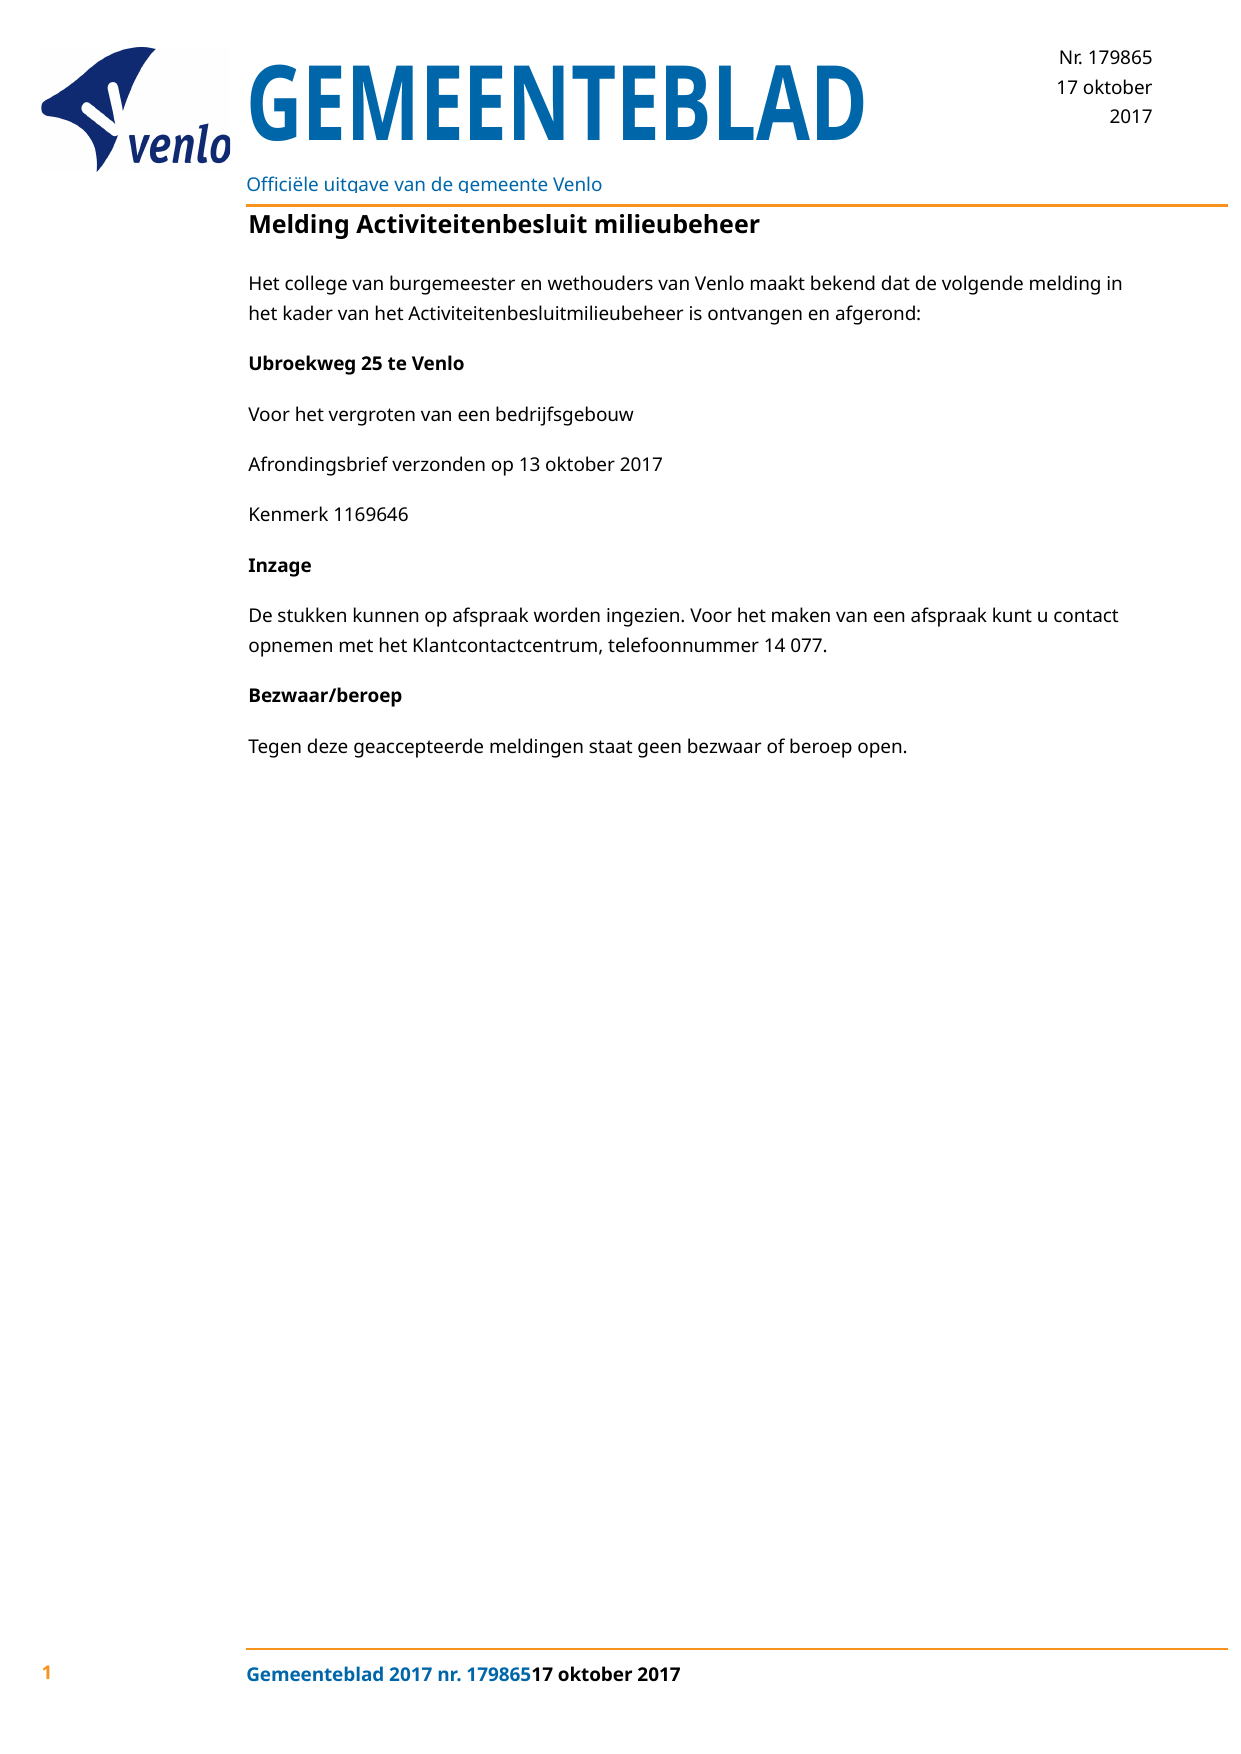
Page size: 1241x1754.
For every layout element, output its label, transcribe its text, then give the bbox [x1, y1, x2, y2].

text Inzage [248, 552, 1152, 578]
text Het college van burgemeester en wethouders van Venlo maakt bekend dat de volgende melding in het kader van het Activiteitenbesluitmilieubeheer is ontvangen en afgerond: [248, 270, 1152, 326]
text Kenmerk 1169646 [248, 502, 1152, 527]
text De stukken kunnen op afspraak worden ingezien. Voor het maken van een afspraak kunt u contact opnemen met het Klantcontactcentrum, telefoonnummer 14 077. [248, 602, 1152, 658]
text Afrondingsbrief verzonden op 13 oktober 2017 [248, 451, 1152, 477]
text Ubroekweg 25 te Venlo [248, 350, 1152, 376]
text Melding Activiteitenbesluit milieubeheer [248, 207, 1152, 241]
text Tegen deze geaccepteerde meldingen staat geen bezwaar of beroep open. [248, 733, 1152, 758]
picture [41, 47, 231, 172]
text Voor het vergroten van een bedrijfsgebouw [248, 401, 1152, 426]
text Bezwaar/beroep [248, 682, 1152, 708]
